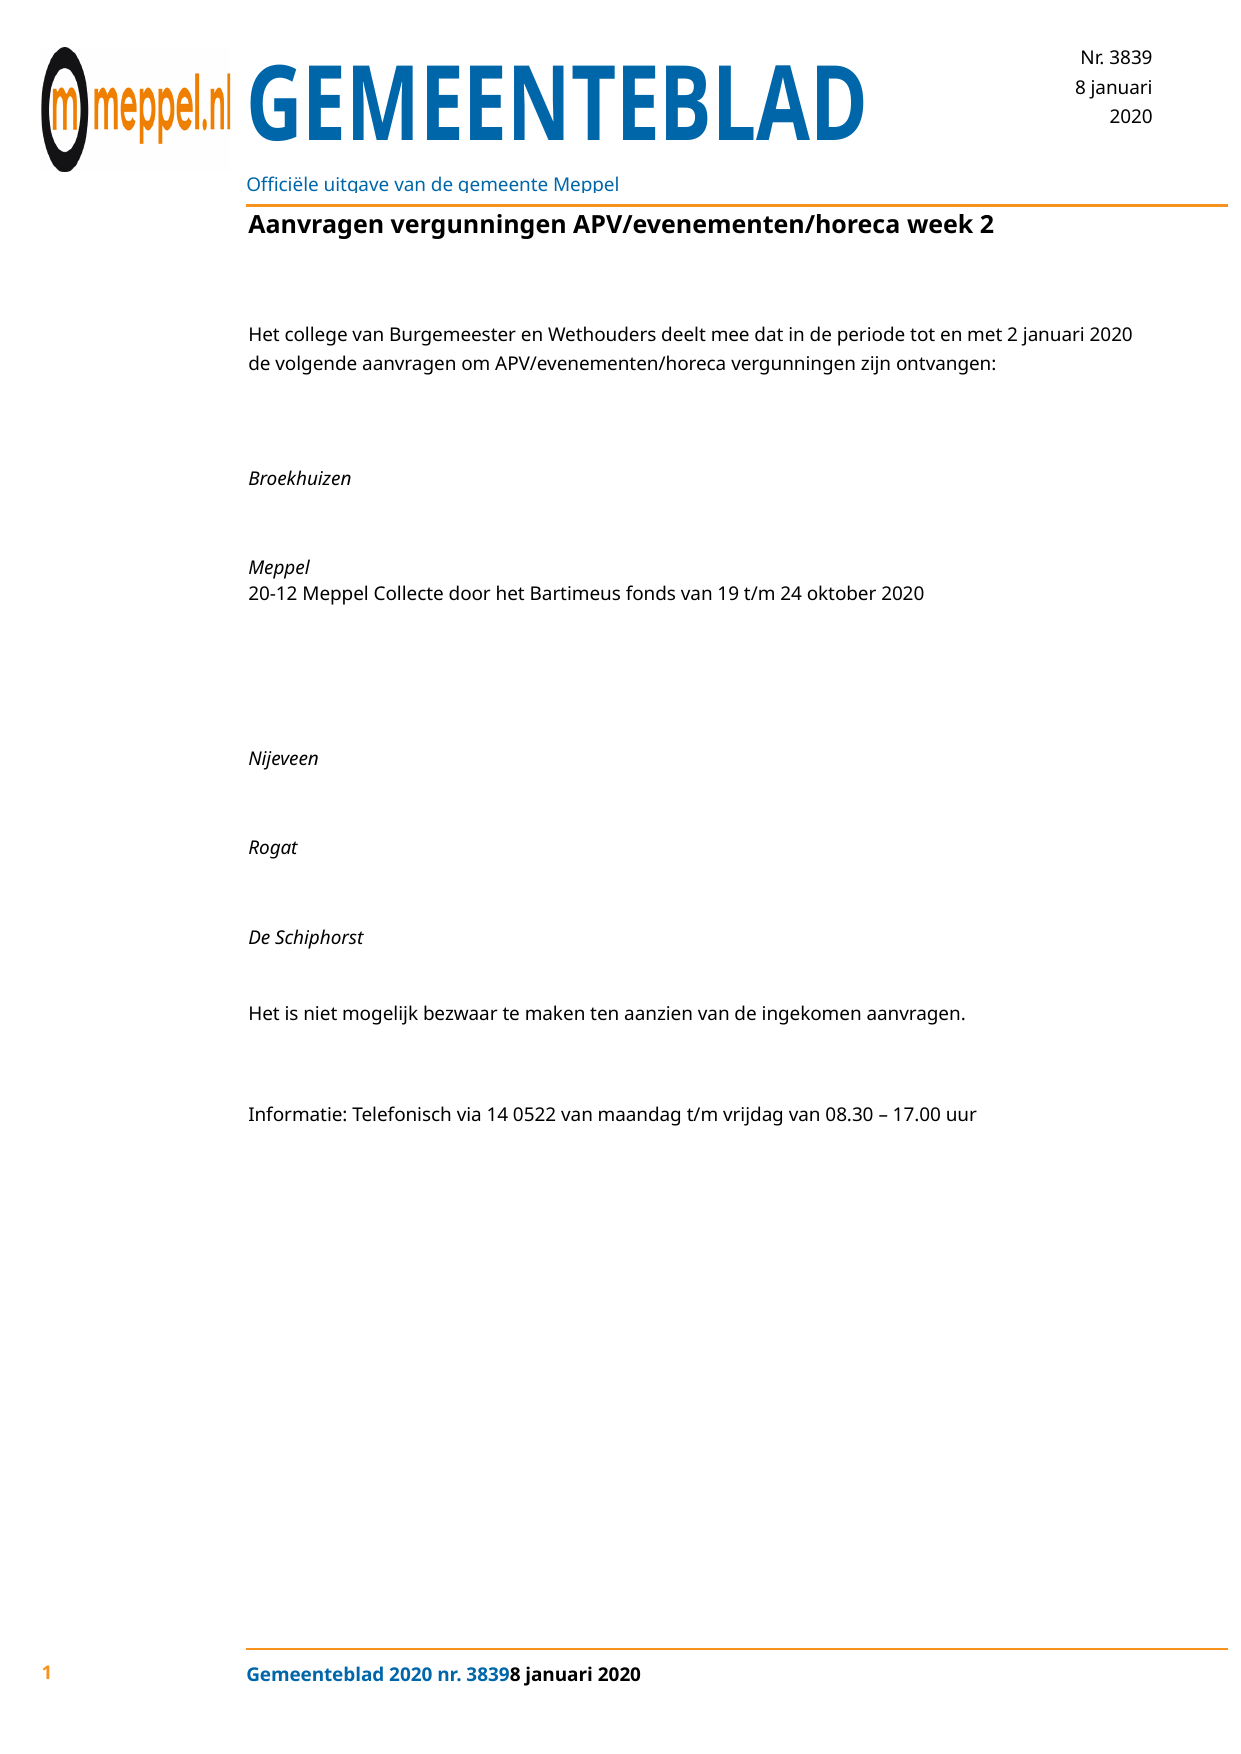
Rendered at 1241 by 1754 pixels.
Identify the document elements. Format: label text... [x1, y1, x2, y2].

text Rogat [248, 834, 1152, 860]
picture [41, 47, 231, 172]
text Het college van Burgemeester en Wethouders deelt mee dat in de periode tot en met 2 januari 2020 de volgende aanvragen om APV/evenementen/horeca vergunningen zijn ontvangen: [248, 321, 1152, 376]
text De Schiphorst [248, 924, 1152, 950]
text Meppel [248, 554, 1152, 580]
text Aanvragen vergunningen APV/evenementen/horeca week 2 [248, 207, 1152, 241]
text Nijeveen [248, 745, 1152, 771]
text Het is niet mogelijk bezwaar te maken ten aanzien van de ingekomen aanvragen. [248, 1000, 1152, 1026]
text 20-12 Meppel Collecte door het Bartimeus fonds van 19 t/m 24 oktober 2020 [248, 580, 1152, 606]
text Informatie: Telefonisch via 14 0522 van maandag t/m vrijdag van 08.30 – 17.00 uur [248, 1101, 1152, 1127]
text Broekhuizen [248, 465, 1152, 490]
